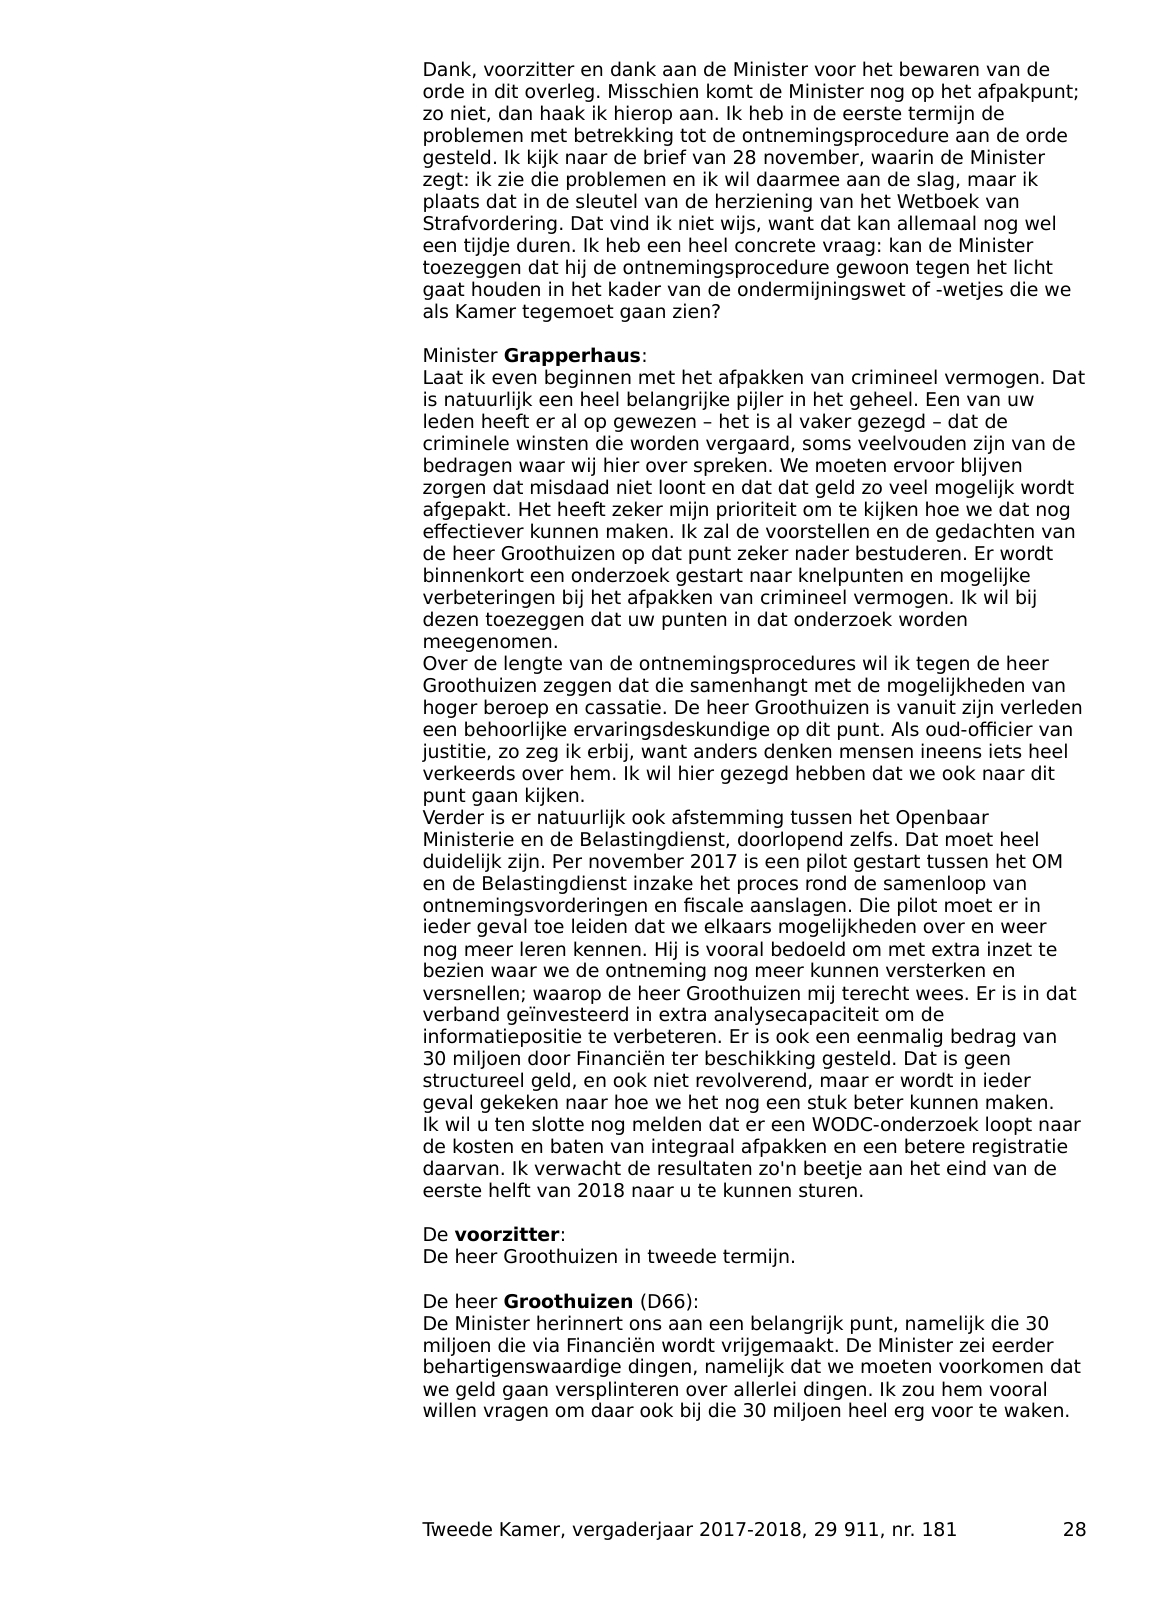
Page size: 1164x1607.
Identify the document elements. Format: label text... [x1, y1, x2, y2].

text Verder is er natuurlijk ook afstemming tussen het Openbaar Ministerie en de Belastingdienst, doorlopend zelfs. Dat moet heel duidelijk zijn. Per november 2017 is een pilot gestart tussen het OM en de Belastingdienst inzake het proces rond de samenloop van ontnemingsvorderingen en fiscale aanslagen. Die pilot moet er in ieder geval toe leiden dat we elkaars mogelijkheden over en weer nog meer leren kennen. Hij is vooral bedoeld om met extra inzet te bezien waar we de ontneming nog meer kunnen versterken en versnellen; waarop de heer Groothuizen mij terecht wees. Er is in dat verband geïnvesteerd in extra analysecapaciteit om de informatiepositie te verbeteren. Er is ook een eenmalig bedrag van 30 miljoen door Financiën ter beschikking gesteld. Dat is geen structureel geld, en ook niet revolverend, maar er wordt in ieder geval gekeken naar hoe we het nog een stuk beter kunnen maken. [422, 807, 1087, 1114]
text De voorzitter: [422, 1224, 1087, 1246]
text Ik wil u ten slotte nog melden dat er een WODC-onderzoek loopt naar de kosten en baten van integraal afpakken en een betere registratie daarvan. Ik verwacht de resultaten zo'n beetje aan het eind van de eerste helft van 2018 naar u te kunnen sturen. [422, 1114, 1087, 1202]
text Over de lengte van de ontnemingsprocedures wil ik tegen de heer Groothuizen zeggen dat die samenhangt met de mogelijkheden van hoger beroep en cassatie. De heer Groothuizen is vanuit zijn verleden een behoorlijke ervaringsdeskundige op dit punt. Als oud-officier van justitie, zo zeg ik erbij, want anders denken mensen ineens iets heel verkeerds over hem. Ik wil hier gezegd hebben dat we ook naar dit punt gaan kijken. [422, 653, 1087, 807]
text De Minister herinnert ons aan een belangrijk punt, namelijk die 30 miljoen die via Financiën wordt vrijgemaakt. De Minister zei eerder behartigenswaardige dingen, namelijk dat we moeten voorkomen dat we geld gaan versplinteren over allerlei dingen. Ik zou hem vooral willen vragen om daar ook bij die 30 miljoen heel erg voor te waken. [422, 1312, 1087, 1422]
text De heer Groothuizen (D66): [422, 1291, 1087, 1312]
text De heer Groothuizen in tweede termijn. [422, 1246, 1087, 1268]
text Dank, voorzitter en dank aan de Minister voor het bewaren van de orde in dit overleg. Misschien komt de Minister nog op het afpakpunt; zo niet, dan haak ik hierop aan. Ik heb in de eerste termijn de problemen met betrekking tot de ontnemingsprocedure aan de orde gesteld. Ik kijk naar de brief van 28 november, waarin de Minister zegt: ik zie die problemen en ik wil daarmee aan de slag, maar ik plaats dat in de sleutel van de herziening van het Wetboek van Strafvordering. Dat vind ik niet wijs, want dat kan allemaal nog wel een tijdje duren. Ik heb een heel concrete vraag: kan de Minister toezeggen dat hij de ontnemingsprocedure gewoon tegen het licht gaat houden in het kader van de ondermijningswet of -wetjes die we als Kamer tegemoet gaan zien? [422, 59, 1087, 323]
text Minister Grapperhaus: [422, 345, 1087, 367]
text Laat ik even beginnen met het afpakken van crimineel vermogen. Dat is natuurlijk een heel belangrijke pijler in het geheel. Een van uw leden heeft er al op gewezen – het is al vaker gezegd – dat de criminele winsten die worden vergaard, soms veelvouden zijn van de bedragen waar wij hier over spreken. We moeten ervoor blijven zorgen dat misdaad niet loont en dat dat geld zo veel mogelijk wordt afgepakt. Het heeft zeker mijn prioriteit om te kijken hoe we dat nog effectiever kunnen maken. Ik zal de voorstellen en de gedachten van de heer Groothuizen op dat punt zeker nader bestuderen. Er wordt binnenkort een onderzoek gestart naar knelpunten en mogelijke verbeteringen bij het afpakken van crimineel vermogen. Ik wil bij dezen toezeggen dat uw punten in dat onderzoek worden meegenomen. [422, 367, 1087, 653]
